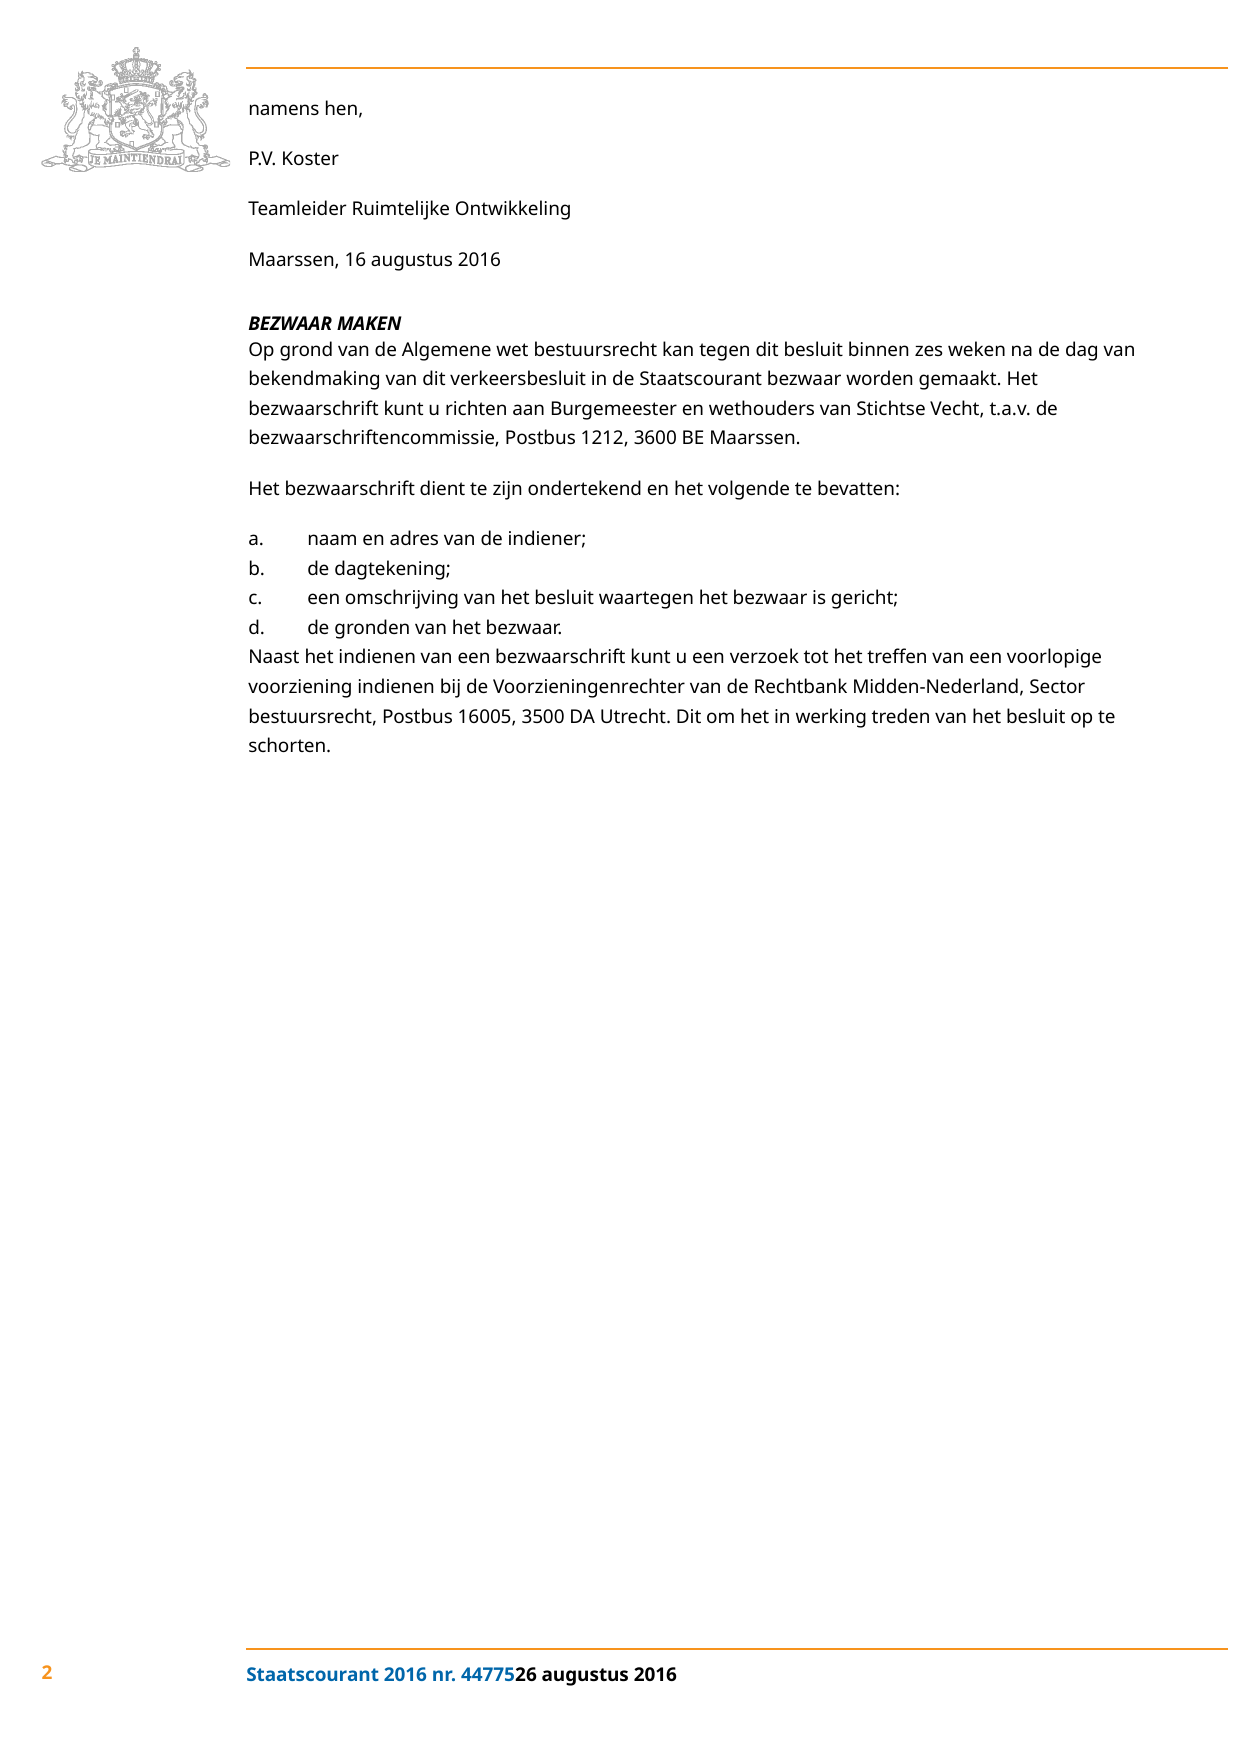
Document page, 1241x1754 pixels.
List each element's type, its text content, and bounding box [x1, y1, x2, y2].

text namens hen, [248, 95, 1152, 121]
text P.V. Koster [248, 145, 1152, 171]
text Teamleider Ruimtelijke Ontwikkeling [248, 196, 1152, 221]
list de gronden van het bezwaar. [248, 614, 1152, 640]
list een omschrijving van het besluit waartegen het bezwaar is gericht; [248, 584, 1152, 610]
text Het bezwaarschrift dient te zijn ondertekend en het volgende te bevatten: [248, 475, 1152, 501]
picture [41, 47, 231, 172]
text BEZWAAR MAKEN [248, 310, 1152, 336]
text Naast het indienen van een bezwaarschrift kunt u een verzoek tot het treffen van een voorlopige voorziening indienen bij de Voorzieningenrechter van de Rechtbank Midden-Nederland, Sector bestuursrecht, Postbus 16005, 3500 DA Utrecht. Dit om het in werking treden van het besluit op te schorten. [248, 644, 1152, 758]
list de dagtekening; [248, 555, 1152, 581]
text Maarssen, 16 augustus 2016 [248, 246, 1152, 272]
list naam en adres van de indiener; [248, 525, 1152, 551]
text Op grond van de Algemene wet bestuursrecht kan tegen dit besluit binnen zes weken na de dag van bekendmaking van dit verkeersbesluit in de Staatscourant bezwaar worden gemaakt. Het bezwaarschrift kunt u richten aan Burgemeester en wethouders van Stichtse Vecht, t.a.v. de bezwaarschriftencommissie, Postbus 1212, 3600 BE Maarssen. [248, 336, 1152, 450]
